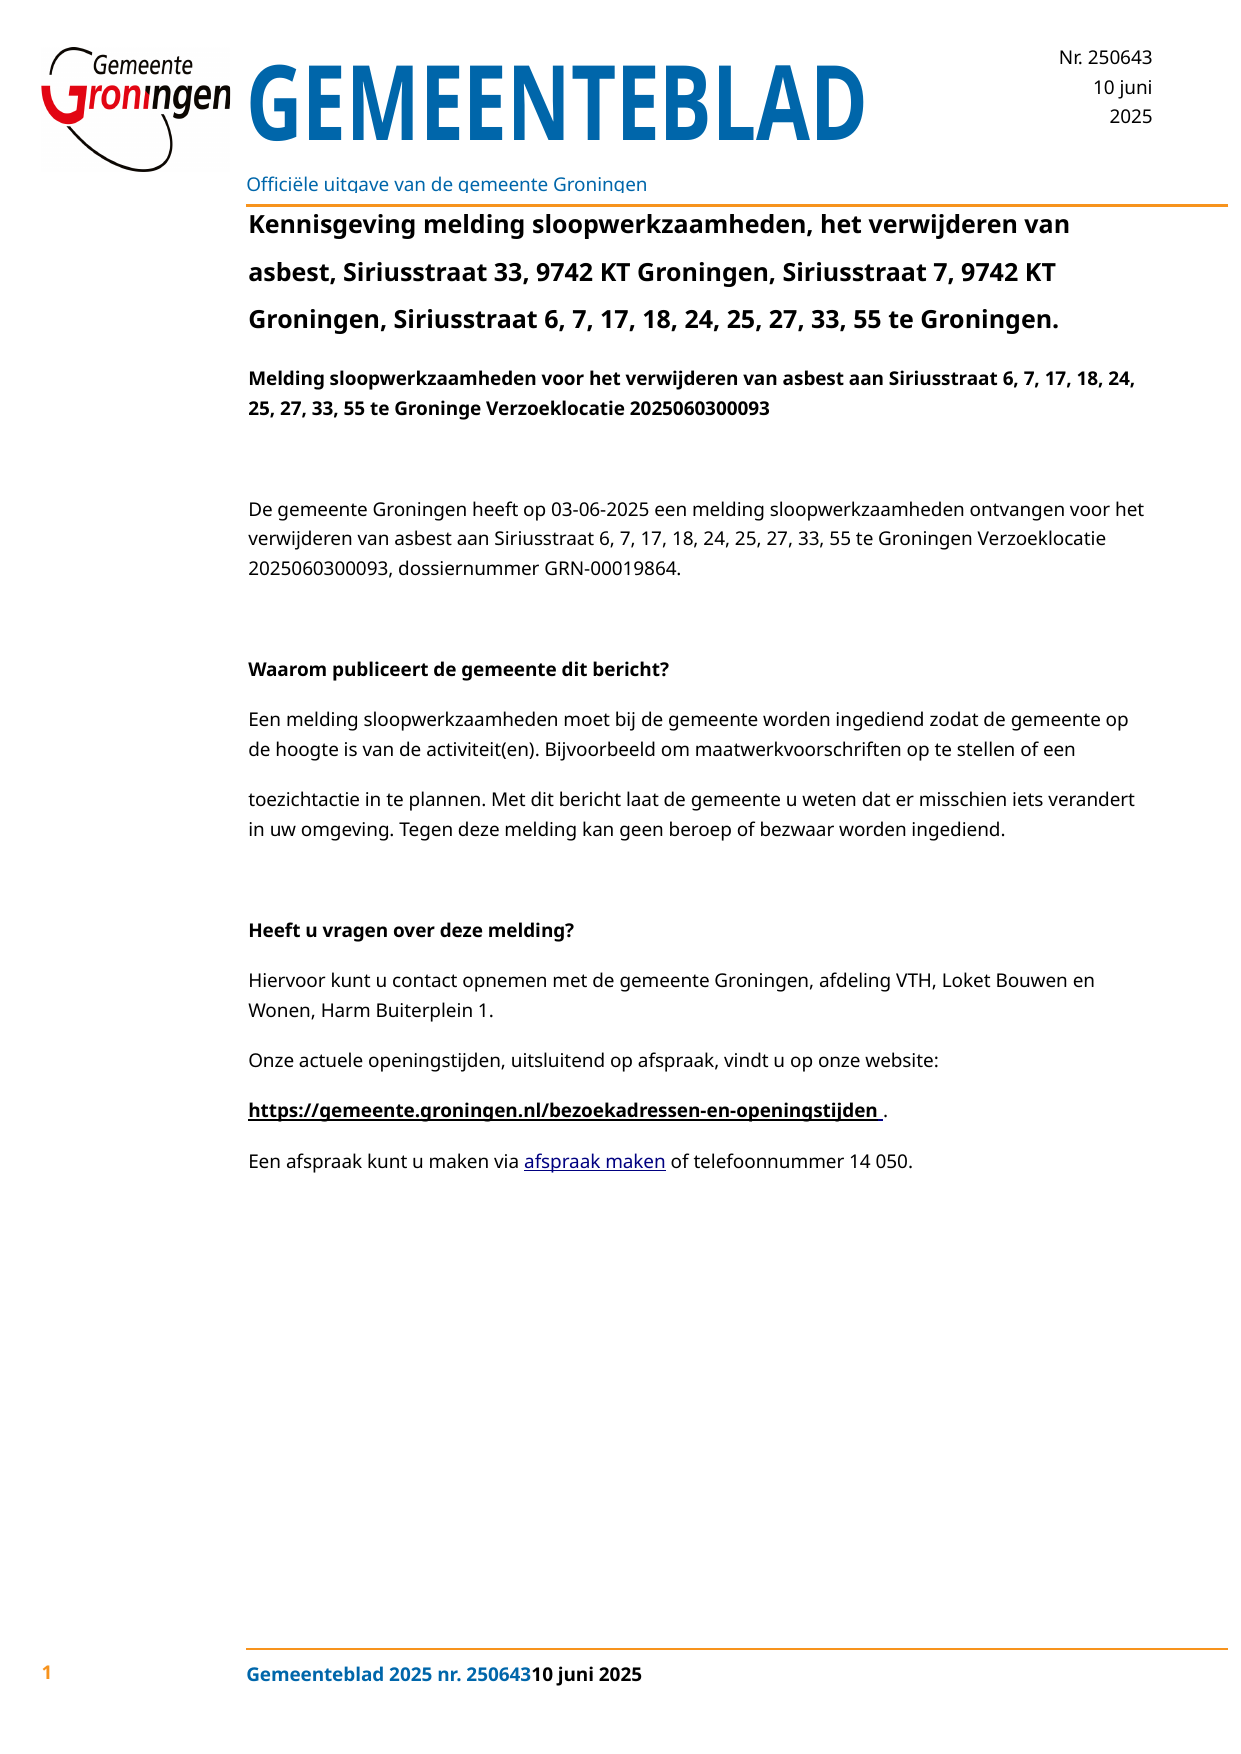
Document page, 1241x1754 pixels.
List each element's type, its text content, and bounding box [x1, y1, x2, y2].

text Een melding sloopwerkzaamheden moet bij de gemeente worden ingediend zodat de gemeente op de hoogte is van de activiteit(en). Bijvoorbeeld om maatwerkvoorschriften op te stellen of een [248, 706, 1152, 762]
text toezichtactie in te plannen. Met dit bericht laat de gemeente u weten dat er misschien iets verandert in uw omgeving. Tegen deze melding kan geen beroep of bezwaar worden ingediend. [248, 786, 1152, 842]
text Heeft u vragen over deze melding? [248, 917, 1152, 942]
text Melding sloopwerkzaamheden voor het verwijderen van asbest aan Siriusstraat 6, 7, 17, 18, 24, 25, 27, 33, 55 te Groninge Verzoeklocatie 2025060300093 [248, 366, 1152, 421]
text Hiervoor kunt u contact opnemen met de gemeente Groningen, afdeling VTH, Loket Bouwen en Wonen, Harm Buiterplein 1. [248, 967, 1152, 1022]
text De gemeente Groningen heeft op 03-06-2025 een melding sloopwerkzaamheden ontvangen voor het verwijderen van asbest aan Siriusstraat 6, 7, 17, 18, 24, 25, 27, 33, 55 te Groningen Verzoeklocatie 2025060300093, dossiernummer GRN-00019864. [248, 496, 1152, 581]
text Waarom publiceert de gemeente dit bericht? [248, 656, 1152, 682]
text Kennisgeving melding sloopwerkzaamheden, het verwijderen van asbest, Siriusstraat 33, 9742 KT Groningen, Siriusstraat 7, 9742 KT Groningen, Siriusstraat 6, 7, 17, 18, 24, 25, 27, 33, 55 te Groningen. [248, 207, 1152, 336]
picture [41, 47, 231, 172]
text Een afspraak kunt u maken via afspraak maken of telefoonnummer 14 050. [248, 1148, 1152, 1174]
text https://gemeente.groningen.nl/bezoekadressen-en-openingstijden . [248, 1098, 1152, 1123]
text Onze actuele openingstijden, uitsluitend op afspraak, vindt u op onze website: [248, 1047, 1152, 1073]
